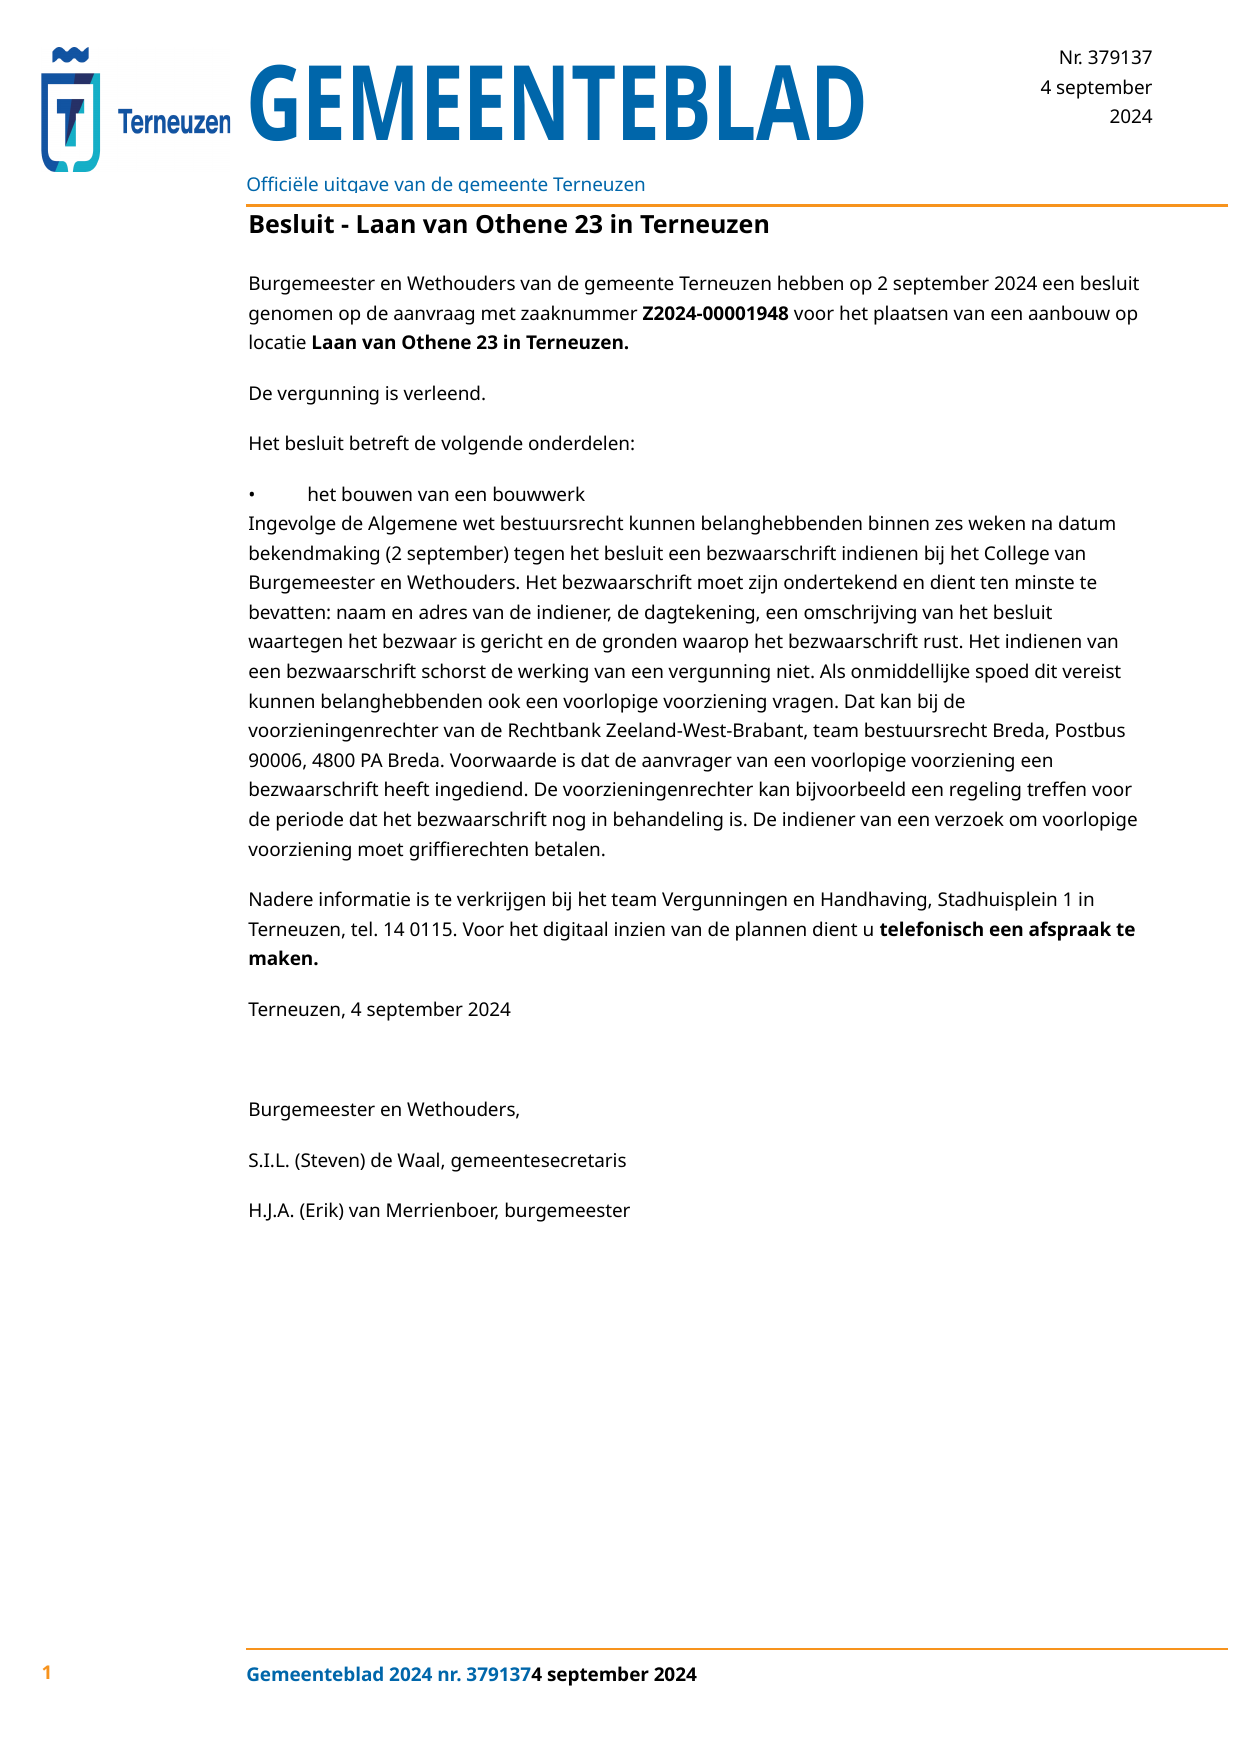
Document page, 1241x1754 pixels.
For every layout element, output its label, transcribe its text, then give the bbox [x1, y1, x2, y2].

text Nadere informatie is te verkrijgen bij het team Vergunningen en Handhaving, Stadhuisplein 1 in Terneuzen, tel. 14 0115. Voor het digitaal inzien van de plannen dient u telefonisch een afspraak te maken. [248, 886, 1152, 971]
text Terneuzen, 4 september 2024 [248, 996, 1152, 1021]
text Ingevolge de Algemene wet bestuursrecht kunnen belanghebbenden binnen zes weken na datum bekendmaking (2 september) tegen het besluit een bezwaarschrift indienen bij het College van Burgemeester en Wethouders. Het bezwaarschrift moet zijn ondertekend en dient ten minste te bevatten: naam en adres van de indiener, de dagtekening, een omschrijving van het besluit waartegen het bezwaar is gericht en de gronden waarop het bezwaarschrift rust. Het indienen van een bezwaarschrift schorst de werking van een vergunning niet. Als onmiddellijke spoed dit vereist kunnen belanghebbenden ook een voorlopige voorziening vragen. Dat kan bij de voorzieningenrechter van de Rechtbank Zeeland-West-Brabant, team bestuursrecht Breda, Postbus 90006, 4800 PA Breda. Voorwaarde is dat de aanvrager van een voorlopige voorziening een bezwaarschrift heeft ingediend. De voorzieningenrechter kan bijvoorbeeld een regeling treffen voor de periode dat het bezwaarschrift nog in behandeling is. De indiener van een verzoek om voorlopige voorziening moet griffierechten betalen. [248, 510, 1152, 861]
text Burgemeester en Wethouders, [248, 1097, 1152, 1122]
text Besluit - Laan van Othene 23 in Terneuzen [248, 207, 1152, 241]
text H.J.A. (Erik) van Merrienboer, burgemeester [248, 1197, 1152, 1223]
text Burgemeester en Wethouders van de gemeente Terneuzen hebben op 2 september 2024 een besluit genomen op de aanvraag met zaaknummer Z2024-00001948 voor het plaatsen van een aanbouw op locatie Laan van Othene 23 in Terneuzen. [248, 270, 1152, 355]
picture [41, 47, 231, 172]
text S.I.L. (Steven) de Waal, gemeentesecretaris [248, 1147, 1152, 1173]
list het bouwen van een bouwwerk [248, 481, 1152, 506]
text Het besluit betreft de volgende onderdelen: [248, 430, 1152, 456]
text De vergunning is verleend. [248, 380, 1152, 406]
